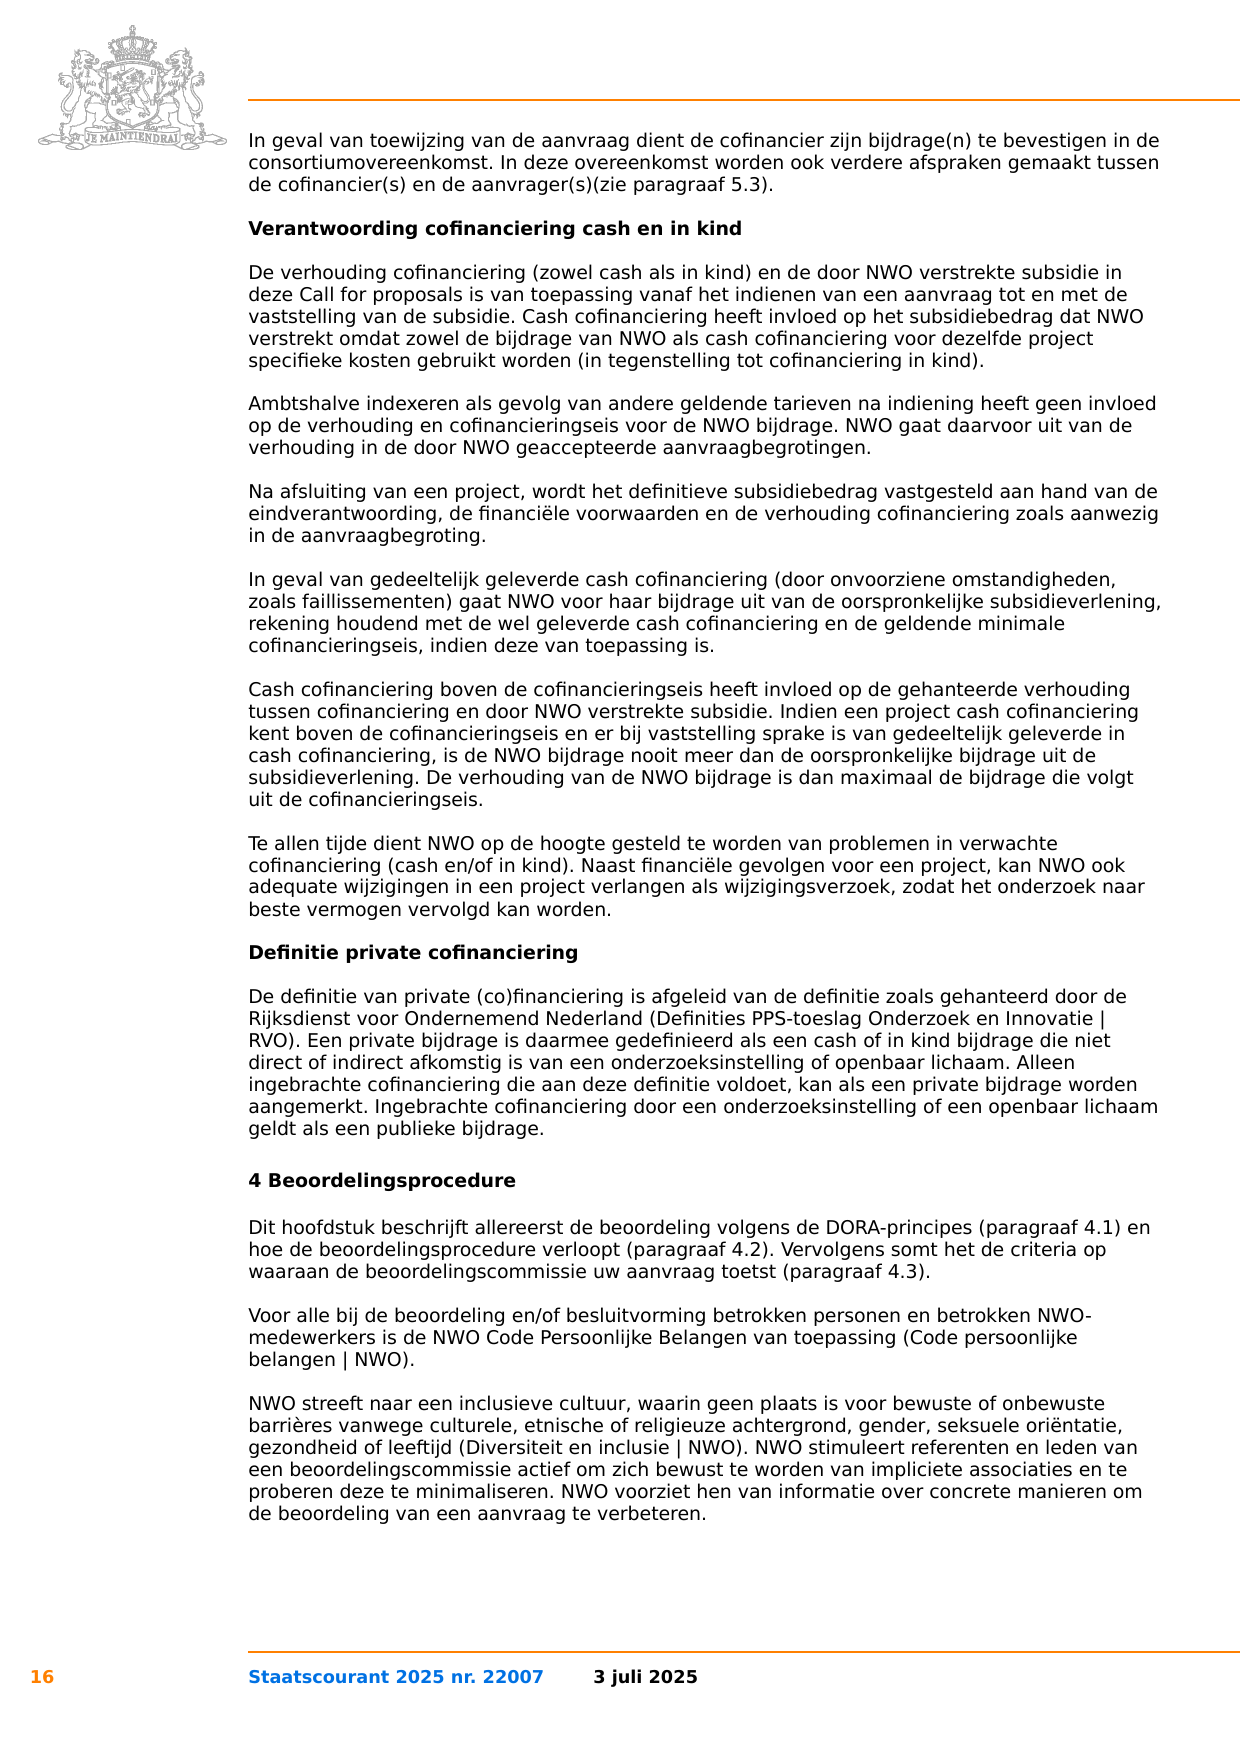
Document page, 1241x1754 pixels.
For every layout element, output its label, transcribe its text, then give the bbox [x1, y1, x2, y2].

text Cash cofinanciering boven de cofinancieringseis heeft invloed op de gehanteerde verhouding tussen cofinanciering en door NWO verstrekte subsidie. Indien een project cash cofinanciering kent boven de cofinancieringseis en er bij vaststelling sprake is van gedeeltelijk geleverde in cash cofinanciering, is de NWO bijdrage nooit meer dan de oorspronkelijke bijdrage uit de subsidieverlening. De verhouding van de NWO bijdrage is dan maximaal de bijdrage die volgt uit de cofinancieringseis. [248, 679, 1163, 811]
text Dit hoofdstuk beschrijft allereerst de beoordeling volgens de DORA-principes (paragraaf 4.1) en hoe de beoordelingsprocedure verloopt (paragraaf 4.2). Vervolgens somt het de criteria op waaraan de beoordelingscommissie uw aanvraag toetst (paragraaf 4.3). [248, 1217, 1163, 1283]
text In geval van toewijzing van de aanvraag dient de cofinancier zijn bijdrage(n) te bevestigen in de consortiumovereenkomst. In deze overeenkomst worden ook verdere afspraken gemaakt tussen de cofinancier(s) en de aanvrager(s)(zie paragraaf 5.3). [248, 130, 1163, 196]
text De verhouding cofinanciering (zowel cash als in kind) en de door NWO verstrekte subsidie in deze Call for proposals is van toepassing vanaf het indienen van een aanvraag tot en met de vaststelling van de subsidie. Cash cofinanciering heeft invloed op het subsidiebedrag dat NWO verstrekt omdat zowel de bijdrage van NWO als cash cofinanciering voor dezelfde project specifieke kosten gebruikt worden (in tegenstelling tot cofinanciering in kind). [248, 262, 1163, 371]
text Ambtshalve indexeren als gevolg van andere geldende tarieven na indiening heeft geen invloed op de verhouding en cofinancieringseis voor de NWO bijdrage. NWO gaat daarvoor uit van de verhouding in de door NWO geaccepteerde aanvraagbegrotingen. [248, 393, 1163, 459]
text Te allen tijde dient NWO op de hoogte gesteld te worden van problemen in verwachte cofinanciering (cash en/of in kind). Naast financiële gevolgen voor een project, kan NWO ook adequate wijzigingen in een project verlangen als wijzigingsverzoek, zodat het onderzoek naar beste vermogen vervolgd kan worden. [248, 832, 1163, 920]
picture [38, 25, 227, 150]
text De definitie van private (co)financiering is afgeleid van de definitie zoals gehanteerd door de Rijksdienst voor Ondernemend Nederland (Definities PPS-toeslag Onderzoek en Innovatie | RVO). Een private bijdrage is daarmee gedefinieerd als een cash of in kind bijdrage die niet direct of indirect afkomstig is van een onderzoeksinstelling of openbaar lichaam. Alleen ingebrachte cofinanciering die aan deze definitie voldoet, kan als een private bijdrage worden aangemerkt. Ingebrachte cofinanciering door een onderzoeksinstelling of een openbaar lichaam geldt als een publieke bijdrage. [248, 986, 1163, 1140]
subtitle 4 Beoordelingsprocedure [248, 1170, 1163, 1192]
text Voor alle bij de beoordeling en/of besluitvorming betrokken personen en betrokken NWO- medewerkers is de NWO Code Persoonlijke Belangen van toepassing (Code persoonlijke belangen | NWO). [248, 1305, 1163, 1371]
subtitle Verantwoording cofinanciering cash en in kind [248, 218, 1163, 240]
text Na afsluiting van een project, wordt het definitieve subsidiebedrag vastgesteld aan hand van de eindverantwoording, de financiële voorwaarden en de verhouding cofinanciering zoals aanwezig in de aanvraagbegroting. [248, 481, 1163, 547]
subtitle Definitie private cofinanciering [248, 942, 1163, 964]
text NWO streeft naar een inclusieve cultuur, waarin geen plaats is voor bewuste of onbewuste barrières vanwege culturele, etnische of religieuze achtergrond, gender, seksuele oriëntatie, gezondheid of leeftijd (Diversiteit en inclusie | NWO). NWO stimuleert referenten en leden van een beoordelingscommissie actief om zich bewust te worden van impliciete associaties en te proberen deze te minimaliseren. NWO voorziet hen van informatie over concrete manieren om de beoordeling van een aanvraag te verbeteren. [248, 1393, 1163, 1524]
text In geval van gedeeltelijk geleverde cash cofinanciering (door onvoorziene omstandigheden, zoals faillissementen) gaat NWO voor haar bijdrage uit van de oorspronkelijke subsidieverlening, rekening houdend met de wel geleverde cash cofinanciering en de geldende minimale cofinancieringseis, indien deze van toepassing is. [248, 569, 1163, 657]
